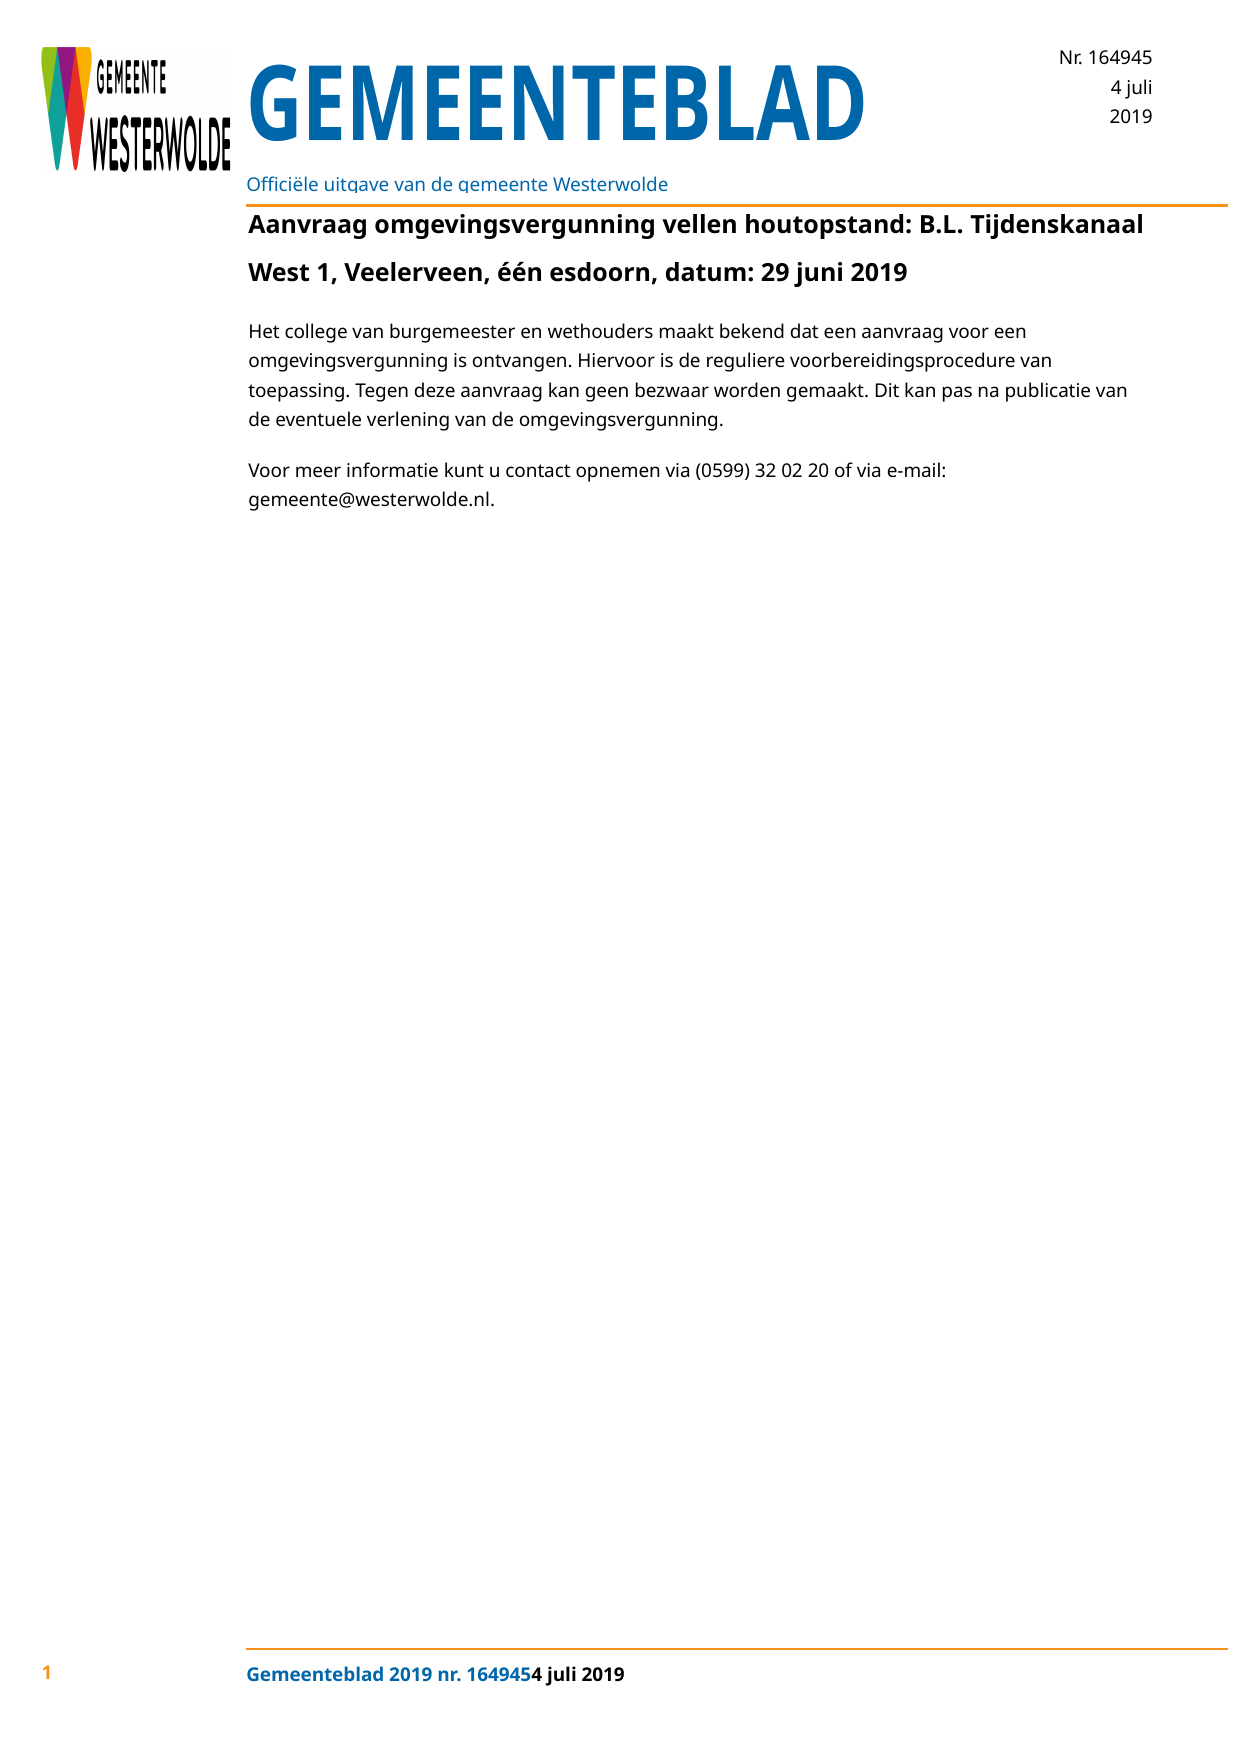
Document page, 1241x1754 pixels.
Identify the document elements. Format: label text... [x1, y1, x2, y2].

text Voor meer informatie kunt u contact opnemen via (0599) 32 02 20 of via e-mail: gemeente@westerwolde.nl. [248, 457, 1152, 512]
picture [41, 47, 231, 172]
text Het college van burgemeester en wethouders maakt bekend dat een aanvraag voor een omgevingsvergunning is ontvangen. Hiervoor is de reguliere voorbereidingsprocedure van toepassing. Tegen deze aanvraag kan geen bezwaar worden gemaakt. Dit kan pas na publicatie van de eventuele verlening van de omgevingsvergunning. [248, 318, 1152, 432]
text Aanvraag omgevingsvergunning vellen houtopstand: B.L. Tijdenskanaal West 1, Veelerveen, één esdoorn, datum: 29 juni 2019 [248, 207, 1152, 288]
